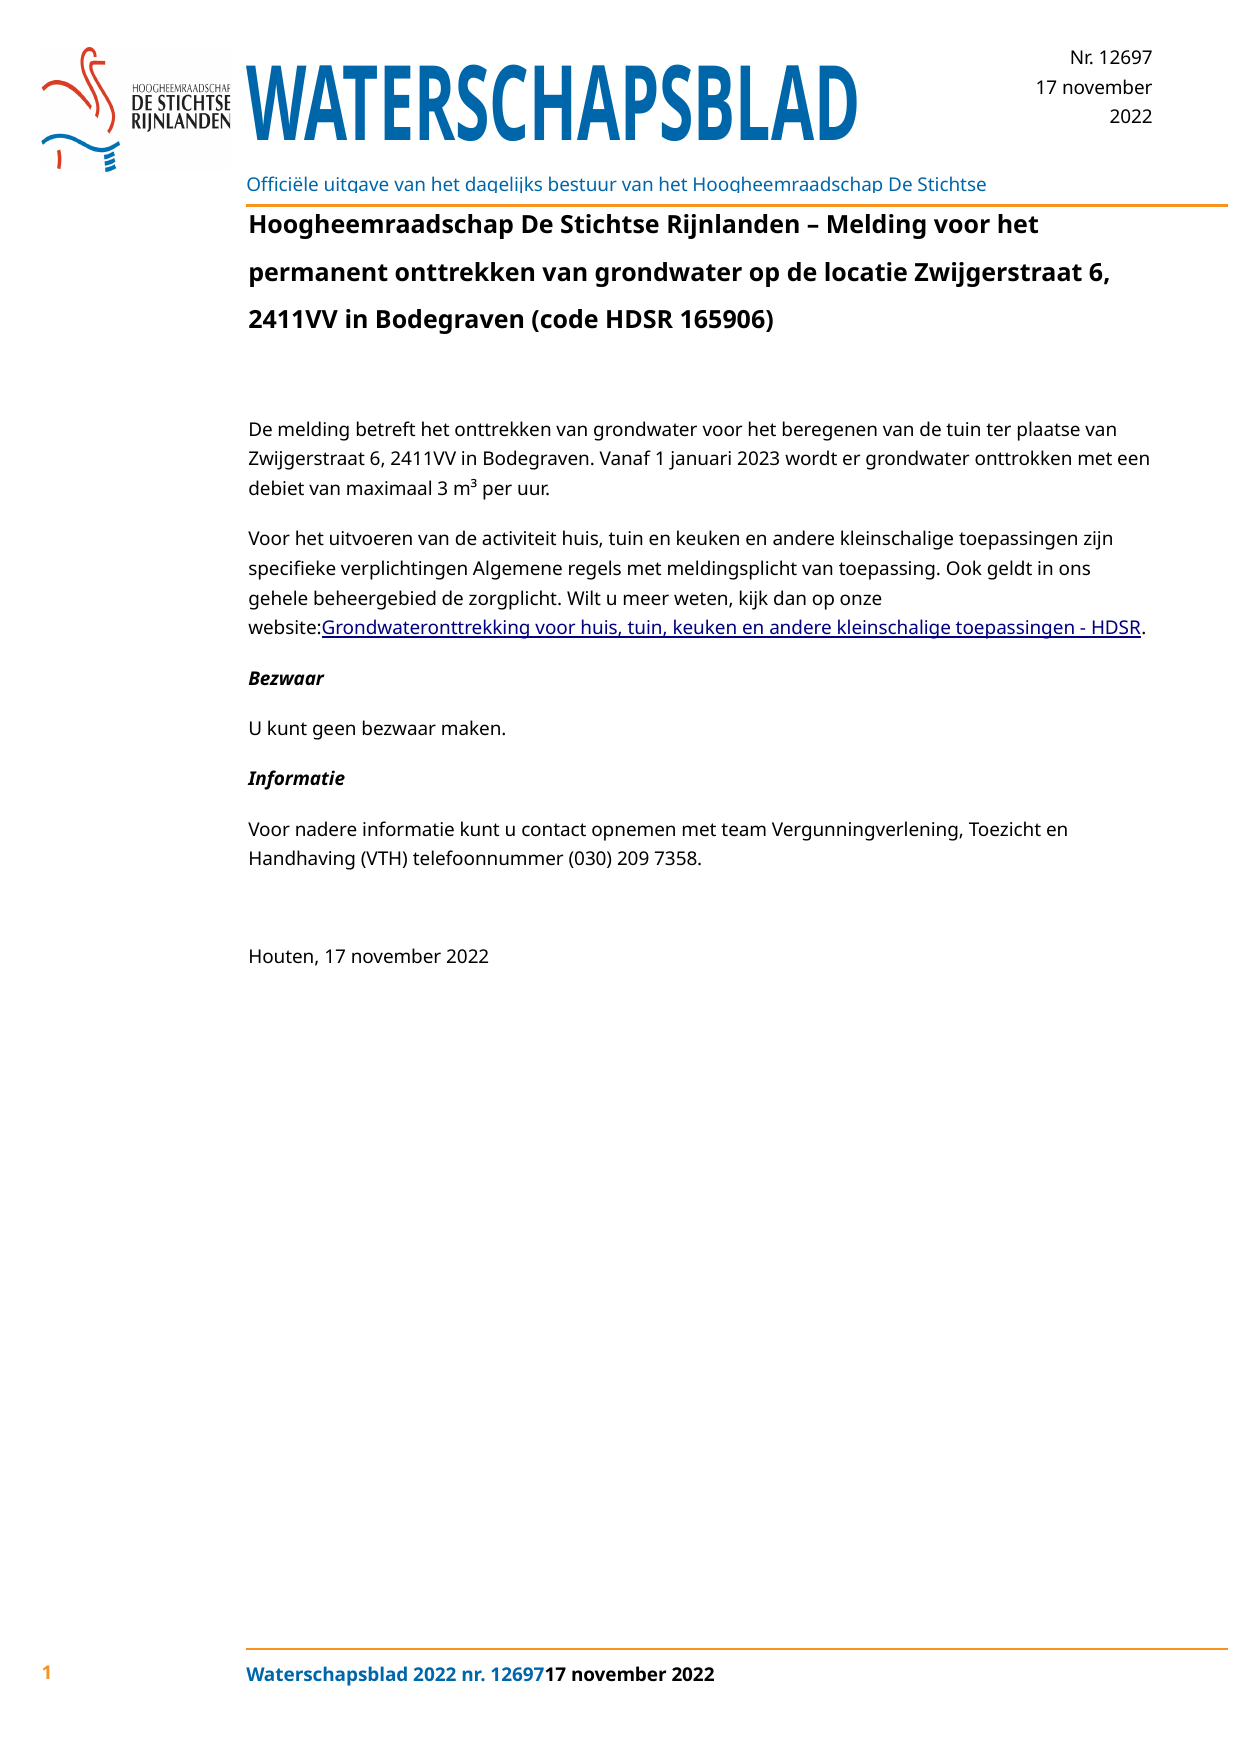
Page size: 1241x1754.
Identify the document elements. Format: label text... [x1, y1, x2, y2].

text Houten, 17 november 2022 [248, 944, 1152, 969]
text U kunt geen bezwaar maken. [248, 715, 1152, 741]
text Hoogheemraadschap De Stichtse Rijnlanden – Melding voor het permanent onttrekken van grondwater op de locatie Zwijgerstraat 6, 2411VV in Bodegraven (code HDSR 165906) [248, 207, 1152, 336]
text Bezwaar [248, 665, 1152, 690]
picture [41, 47, 231, 172]
text Voor het uitvoeren van de activiteit huis, tuin en keuken en andere kleinschalige toepassingen zijn specifieke verplichtingen Algemene regels met meldingsplicht van toepassing. Ook geldt in ons gehele beheergebied de zorgplicht. Wilt u meer weten, kijk dan op onze website:Grondwateronttrekking voor huis, tuin, keuken en andere kleinschalige toepassingen - HDSR. [248, 526, 1152, 640]
text Informatie [248, 766, 1152, 791]
text De melding betreft het onttrekken van grondwater voor het beregenen van de tuin ter plaatse van Zwijgerstraat 6, 2411VV in Bodegraven. Vanaf 1 januari 2023 wordt er grondwater onttrokken met een debiet van maximaal 3 m³ per uur. [248, 416, 1152, 501]
text Voor nadere informatie kunt u contact opnemen met team Vergunningverlening, Toezicht en Handhaving (VTH) telefoonnummer (030) 209 7358. [248, 816, 1152, 871]
